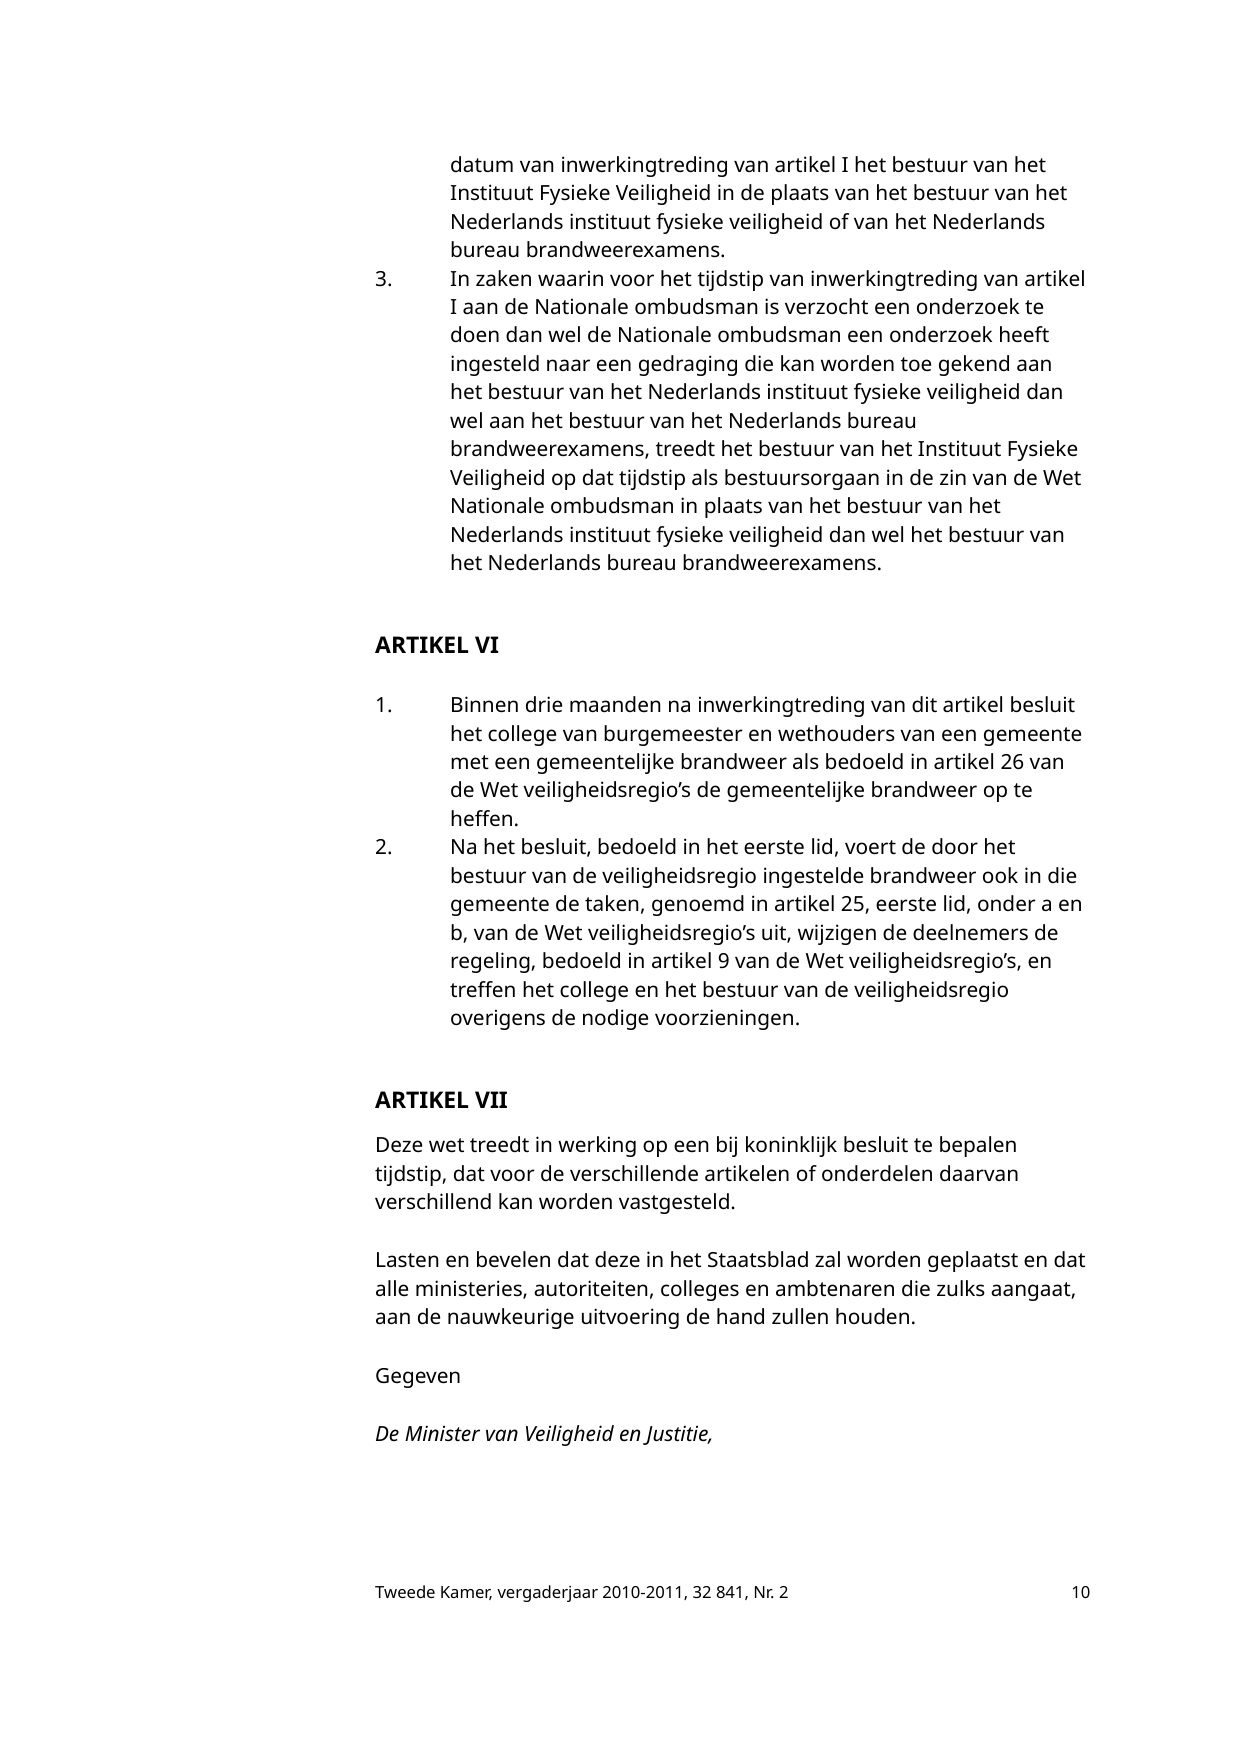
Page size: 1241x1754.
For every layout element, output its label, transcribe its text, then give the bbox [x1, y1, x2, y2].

list In zaken waarin voor het tijdstip van inwerkingtreding van artikel I aan de Nationale ombudsman is verzocht een onderzoek te doen dan wel de Nationale ombudsman een onderzoek heeft ingesteld naar een gedraging die kan worden toe gekend aan het bestuur van het Nederlands instituut fysieke veiligheid dan wel aan het bestuur van het Nederlands bureau brandweerexamens, treedt het bestuur van het Instituut Fysieke Veiligheid op dat tijdstip als bestuursorgaan in de zin van de Wet Nationale ombudsman in plaats van het bestuur van het Nederlands instituut fysieke veiligheid dan wel het bestuur van het Nederlands bureau brandweerexamens. [375, 264, 1090, 577]
text Gegeven [375, 1361, 1090, 1389]
text De Minister van Veiligheid en Justitie, [375, 1419, 1090, 1448]
list datum van inwerkingtreding van artikel I het bestuur van het Instituut Fysieke Veiligheid in de plaats van het bestuur van het Nederlands instituut fysieke veiligheid of van het Nederlands bureau brandweerexamens. [375, 150, 1090, 264]
subtitle ARTIKEL VII [375, 1084, 1090, 1115]
text Deze wet treedt in werking op een bij koninklijk besluit te bepalen tijdstip, dat voor de verschillende artikelen of onderdelen daarvan verschillend kan worden vastgesteld. [375, 1130, 1090, 1216]
subtitle ARTIKEL VI [375, 629, 1090, 660]
text Lasten en bevelen dat deze in het Staatsblad zal worden geplaatst en dat alle ministeries, autoriteiten, colleges en ambtenaren die zulks aangaat, aan de nauwkeurige uitvoering de hand zullen houden. [375, 1246, 1090, 1331]
list Na het besluit, bedoeld in het eerste lid, voert de door het bestuur van de veiligheidsregio ingestelde brandweer ook in die gemeente de taken, genoemd in artikel 25, eerste lid, onder a en b, van de Wet veiligheidsregio’s uit, wijzigen de deelnemers de regeling, bedoeld in artikel 9 van de Wet veiligheidsregio’s, en treffen het college en het bestuur van de veiligheidsregio overigens de nodige voorzieningen. [375, 832, 1090, 1032]
list Binnen drie maanden na inwerkingtreding van dit artikel besluit het college van burgemeester en wethouders van een gemeente met een gemeentelijke brandweer als bedoeld in artikel 26 van de Wet veiligheidsregio’s de gemeentelijke brandweer op te heffen. [375, 690, 1090, 832]
